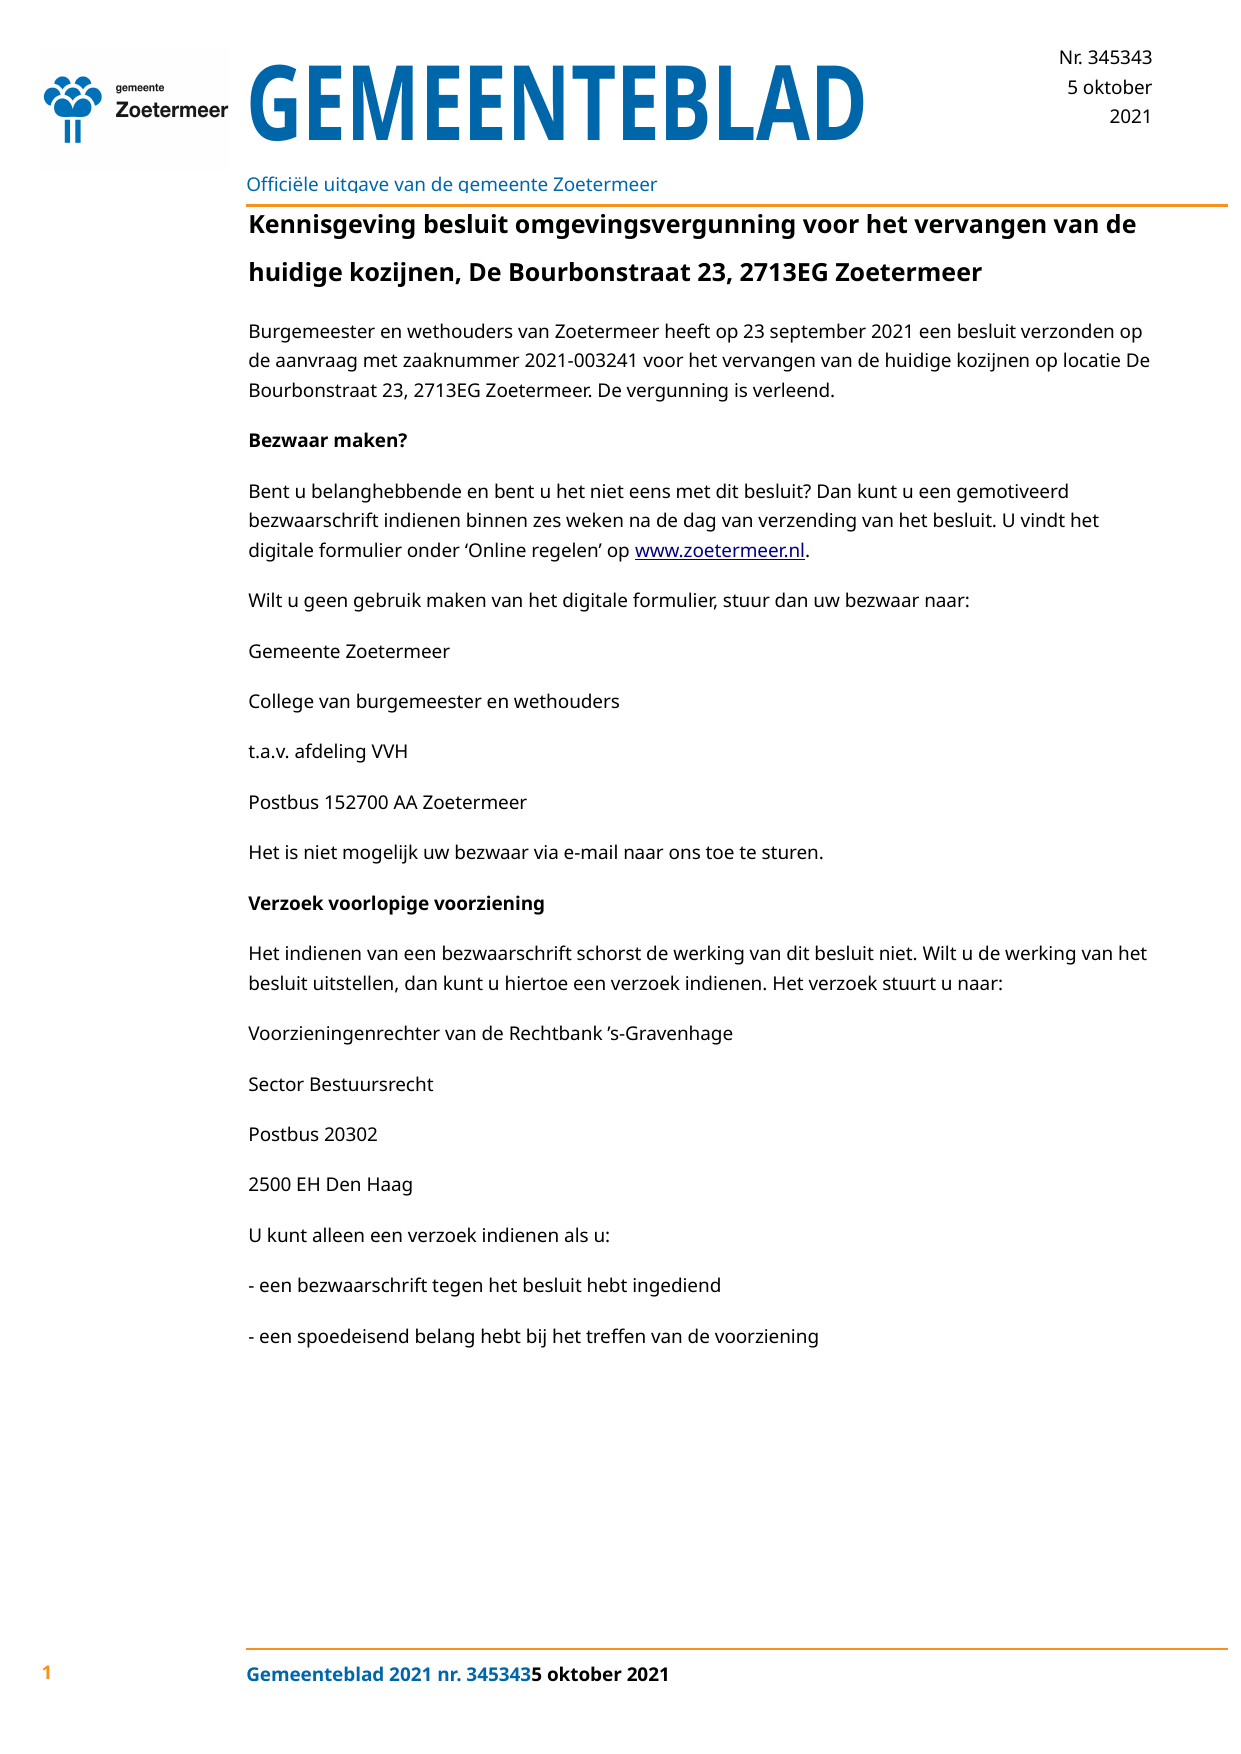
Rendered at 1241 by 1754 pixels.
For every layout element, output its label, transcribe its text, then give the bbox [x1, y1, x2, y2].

text Kennisgeving besluit omgevingsvergunning voor het vervangen van de huidige kozijnen, De Bourbonstraat 23, 2713EG Zoetermeer [248, 207, 1152, 288]
text Verzoek voorlopige voorziening [248, 890, 1152, 916]
text Bent u belanghebbende en bent u het niet eens met dit besluit? Dan kunt u een gemotiveerd bezwaarschrift indienen binnen zes weken na de dag van verzending van het besluit. U vindt het digitale formulier onder ‘Online regelen’ op www.zoetermeer.nl. [248, 478, 1152, 563]
text Postbus 152700 AA Zoetermeer [248, 789, 1152, 815]
text Het indienen van een bezwaarschrift schorst de werking van dit besluit niet. Wilt u de werking van het besluit uitstellen, dan kunt u hiertoe een verzoek indienen. Het verzoek stuurt u naar: [248, 940, 1152, 996]
text - een spoedeisend belang hebt bij het treffen van de voorziening [248, 1323, 1152, 1349]
text Postbus 20302 [248, 1121, 1152, 1147]
text Het is niet mogelijk uw bezwaar via e-mail naar ons toe te sturen. [248, 839, 1152, 865]
text U kunt alleen een verzoek indienen als u: [248, 1222, 1152, 1248]
text College van burgemeester en wethouders [248, 688, 1152, 714]
text 2500 EH Den Haag [248, 1172, 1152, 1197]
text Voorzieningenrechter van de Rechtbank ’s-Gravenhage [248, 1020, 1152, 1046]
text Bezwaar maken? [248, 427, 1152, 453]
picture [41, 47, 231, 172]
text Sector Bestuursrecht [248, 1071, 1152, 1097]
text Gemeente Zoetermeer [248, 638, 1152, 664]
text Wilt u geen gebruik maken van het digitale formulier, stuur dan uw bezwaar naar: [248, 587, 1152, 613]
text - een bezwaarschrift tegen het besluit hebt ingediend [248, 1272, 1152, 1298]
text Burgemeester en wethouders van Zoetermeer heeft op 23 september 2021 een besluit verzonden op de aanvraag met zaaknummer 2021-003241 voor het vervangen van de huidige kozijnen op locatie De Bourbonstraat 23, 2713EG Zoetermeer. De vergunning is verleend. [248, 318, 1152, 403]
text t.a.v. afdeling VVH [248, 739, 1152, 764]
